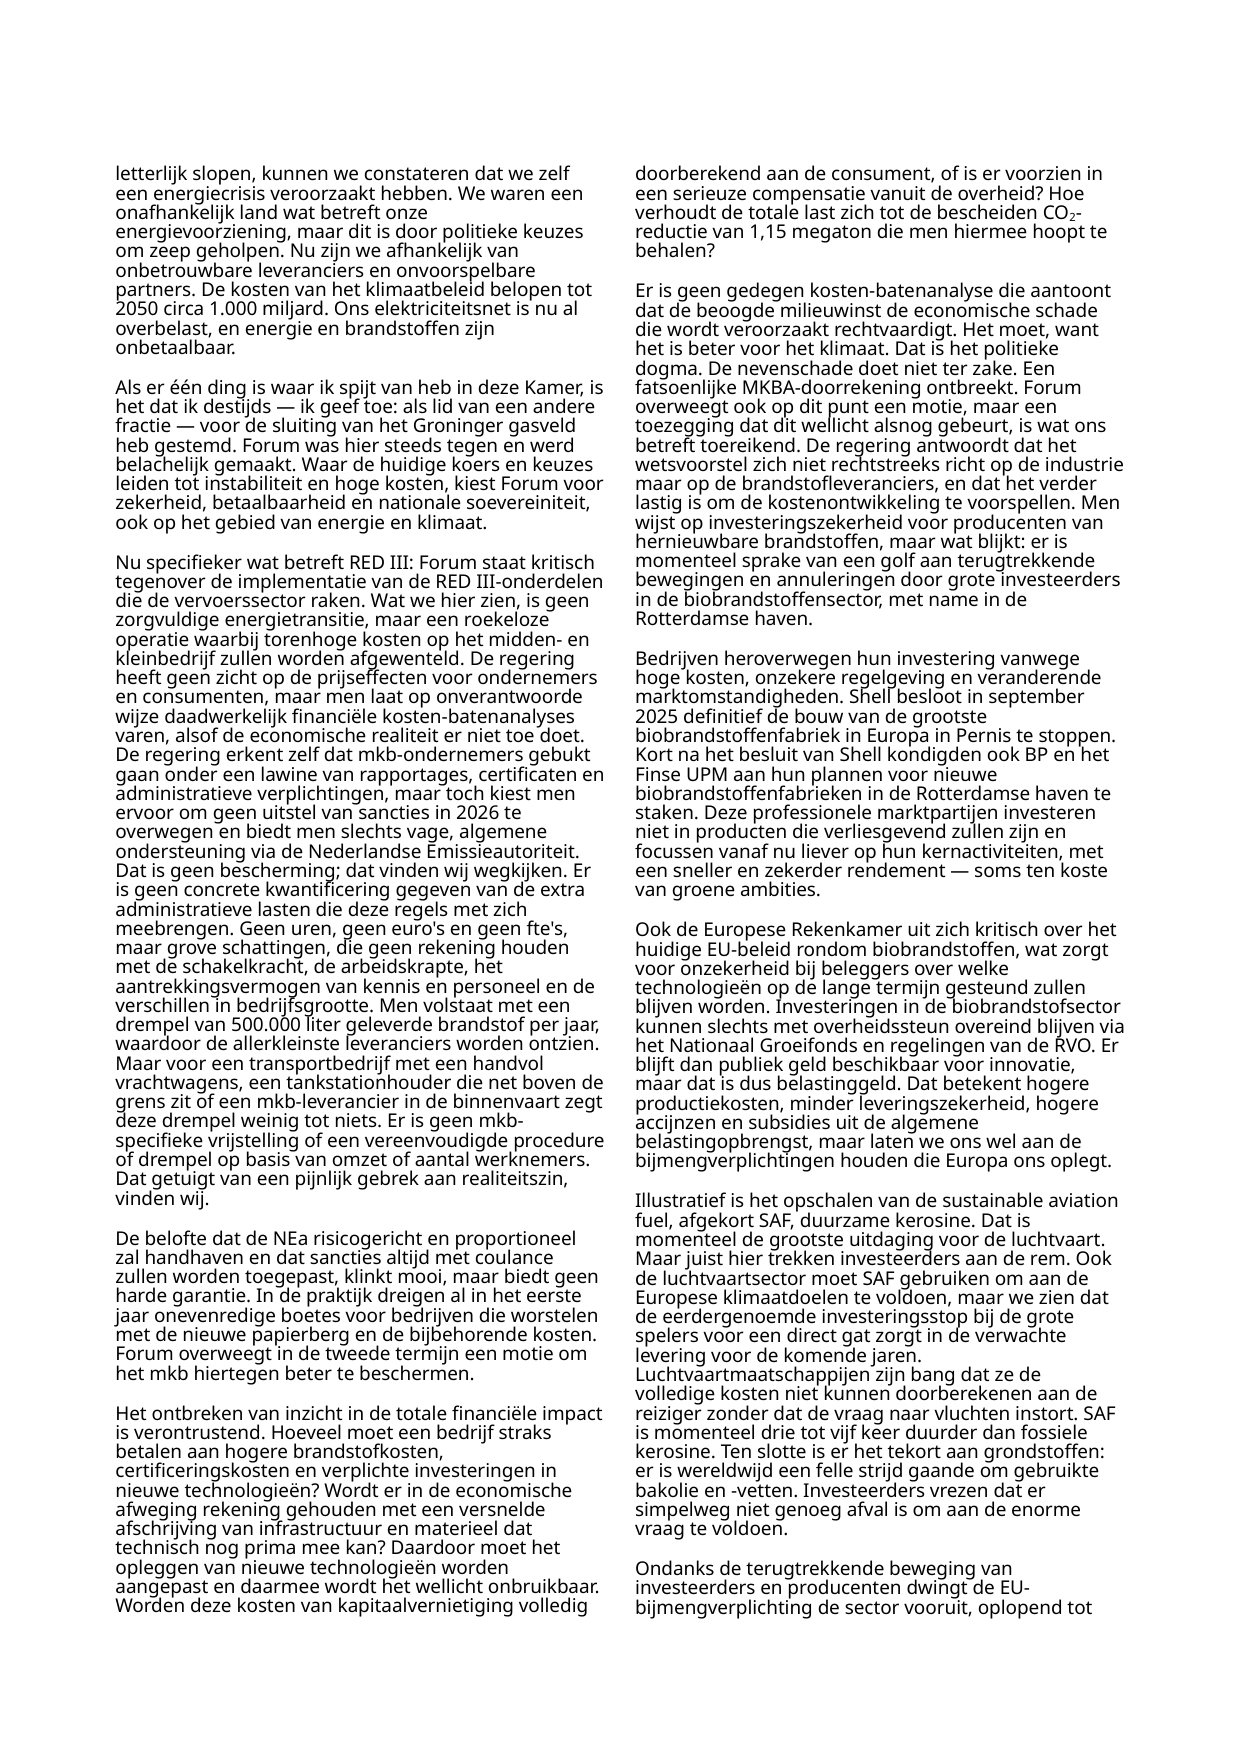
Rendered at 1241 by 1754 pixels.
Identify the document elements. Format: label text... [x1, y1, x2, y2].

text letterlijk slopen, kunnen we constateren dat we zelf een energiecrisis veroorzaakt hebben. We waren een onafhankelijk land wat betreft onze energievoorziening, maar dit is door politieke keuzes om zeep geholpen. Nu zijn we afhankelijk van onbetrouwbare leveranciers en onvoorspelbare partners. De kosten van het klimaatbeleid belopen tot 2050 circa 1.000 miljard. Ons elektriciteitsnet is nu al overbelast, en energie en brandstoffen zijn onbetaalbaar. [115, 165, 605, 358]
text Illustratief is het opschalen van de sustainable aviation fuel, afgekort SAF, duurzame kerosine. Dat is momenteel de grootste uitdaging voor de luchtvaart. Maar juist hier trekken investeerders aan de rem. Ook de luchtvaartsector moet SAF gebruiken om aan de Europese klimaatdoelen te voldoen, maar we zien dat de eerdergenoemde investeringsstop bij de grote spelers voor een direct gat zorgt in de verwachte levering voor de komende jaren. Luchtvaartmaatschappijen zijn bang dat ze de volledige kosten niet kunnen doorberekenen aan de reiziger zonder dat de vraag naar vluchten instort. SAF is momenteel drie tot vijf keer duurder dan fossiele kerosine. Ten slotte is er het tekort aan grondstoffen: er is wereldwijd een felle strijd gaande om gebruikte bakolie en -vetten. Investeerders vrezen dat er simpelweg niet genoeg afval is om aan de enorme vraag te voldoen. [635, 1192, 1125, 1539]
text Nu specifieker wat betreft RED III: Forum staat kritisch tegenover de implementatie van de RED III-onderdelen die de vervoerssector raken. Wat we hier zien, is geen zorgvuldige energietransitie, maar een roekeloze operatie waarbij torenhoge kosten op het midden- en kleinbedrijf zullen worden afgewenteld. De regering heeft geen zicht op de prijseffecten voor ondernemers en consumenten, maar men laat op onverantwoorde wijze daadwerkelijk financiële kosten-batenanalyses varen, alsof de economische realiteit er niet toe doet. De regering erkent zelf dat mkb-ondernemers gebukt gaan onder een lawine van rapportages, certificaten en administratieve verplichtingen, maar toch kiest men ervoor om geen uitstel van sancties in 2026 te overwegen en biedt men slechts vage, algemene ondersteuning via de Nederlandse Emissieautoriteit. Dat is geen bescherming; dat vinden wij wegkijken. Er is geen concrete kwantificering gegeven van de extra administratieve lasten die deze regels met zich meebrengen. Geen uren, geen euro's en geen fte's, maar grove schattingen, die geen rekening houden met de schakelkracht, de arbeidskrapte, het aantrekkingsvermogen van kennis en personeel en de verschillen in bedrijfsgrootte. Men volstaat met een drempel van 500.000 liter geleverde brandstof per jaar, waardoor de allerkleinste leveranciers worden ontzien. Maar voor een transportbedrijf met een handvol vrachtwagens, een tankstationhouder die net boven de grens zit of een mkb-leverancier in de binnenvaart zegt deze drempel weinig tot niets. Er is geen mkb-specifieke vrijstelling of een vereenvoudigde procedure of drempel op basis van omzet of aantal werknemers. Dat getuigt van een pijnlijk gebrek aan realiteitszin, vinden wij. [115, 554, 605, 1209]
text doorberekend aan de consument, of is er voorzien in een serieuze compensatie vanuit de overheid? Hoe verhoudt de totale last zich tot de bescheiden CO2-reductie van 1,15 megaton die men hiermee hoopt te behalen? [635, 165, 1125, 262]
text Ondanks de terugtrekkende beweging van investeerders en producenten dwingt de EU-bijmengverplichting de sector vooruit, oplopend tot [635, 1560, 1125, 1618]
text Er is geen gedegen kosten-batenanalyse die aantoont dat de beoogde milieuwinst de economische schade die wordt veroorzaakt rechtvaardigt. Het moet, want het is beter voor het klimaat. Dat is het politieke dogma. De nevenschade doet niet ter zake. Een fatsoenlijke MKBA-doorrekening ontbreekt. Forum overweegt ook op dit punt een motie, maar een toezegging dat dit wellicht alsnog gebeurt, is wat ons betreft toereikend. De regering antwoordt dat het wetsvoorstel zich niet rechtstreeks richt op de industrie maar op de brandstofleveranciers, en dat het verder lastig is om de kostenontwikkeling te voorspellen. Men wijst op investeringszekerheid voor producenten van hernieuwbare brandstoffen, maar wat blijkt: er is momenteel sprake van een golf aan terugtrekkende bewegingen en annuleringen door grote investeerders in de biobrandstoffensector, met name in de Rotterdamse haven. [635, 282, 1125, 629]
text Als er één ding is waar ik spijt van heb in deze Kamer, is het dat ik destijds — ik geef toe: als lid van een andere fractie — voor de sluiting van het Groninger gasveld heb gestemd. Forum was hier steeds tegen en werd belachelijk gemaakt. Waar de huidige koers en keuzes leiden tot instabiliteit en hoge kosten, kiest Forum voor zekerheid, betaalbaarheid en nationale soevereiniteit, ook op het gebied van energie en klimaat. [115, 379, 605, 533]
text Het ontbreken van inzicht in de totale financiële impact is verontrustend. Hoeveel moet een bedrijf straks betalen aan hogere brandstofkosten, certificeringskosten en verplichte investeringen in nieuwe technologieën? Wordt er in de economische afweging rekening gehouden met een versnelde afschrijving van infrastructuur en materieel dat technisch nog prima mee kan? Daardoor moet het opleggen van nieuwe technologieën worden aangepast en daarmee wordt het wellicht onbruikbaar. Worden deze kosten van kapitaalvernietiging volledig [115, 1404, 605, 1616]
text Bedrijven heroverwegen hun investering vanwege hoge kosten, onzekere regelgeving en veranderende marktomstandigheden. Shell besloot in september 2025 definitief de bouw van de grootste biobrandstoffenfabriek in Europa in Pernis te stoppen. Kort na het besluit van Shell kondigden ook BP en het Finse UPM aan hun plannen voor nieuwe biobrandstoffenfabrieken in de Rotterdamse haven te staken. Deze professionele marktpartijen investeren niet in producten die verliesgevend zullen zijn en focussen vanaf nu liever op hun kernactiviteiten, met een sneller en zekerder rendement — soms ten koste van groene ambities. [635, 650, 1125, 901]
text De belofte dat de NEa risicogericht en proportioneel zal handhaven en dat sancties altijd met coulance zullen worden toegepast, klinkt mooi, maar biedt geen harde garantie. In de praktijk dreigen al in het eerste jaar onevenredige boetes voor bedrijven die worstelen met de nieuwe papierberg en de bijbehorende kosten. Forum overweegt in de tweede termijn een motie om het mkb hiertegen beter te beschermen. [115, 1229, 605, 1384]
text Ook de Europese Rekenkamer uit zich kritisch over het huidige EU-beleid rondom biobrandstoffen, wat zorgt voor onzekerheid bij beleggers over welke technologieën op de lange termijn gesteund zullen blijven worden. Investeringen in de biobrandstofsector kunnen slechts met overheidssteun overeind blijven via het Nationaal Groeifonds en regelingen van de RVO. Er blijft dan publiek geld beschikbaar voor innovatie, maar dat is dus belastinggeld. Dat betekent hogere productiekosten, minder leveringszekerheid, hogere accijnzen en subsidies uit de algemene belastingopbrengst, maar laten we ons wel aan de bijmengverplichtingen houden die Europa ons oplegt. [635, 921, 1125, 1172]
